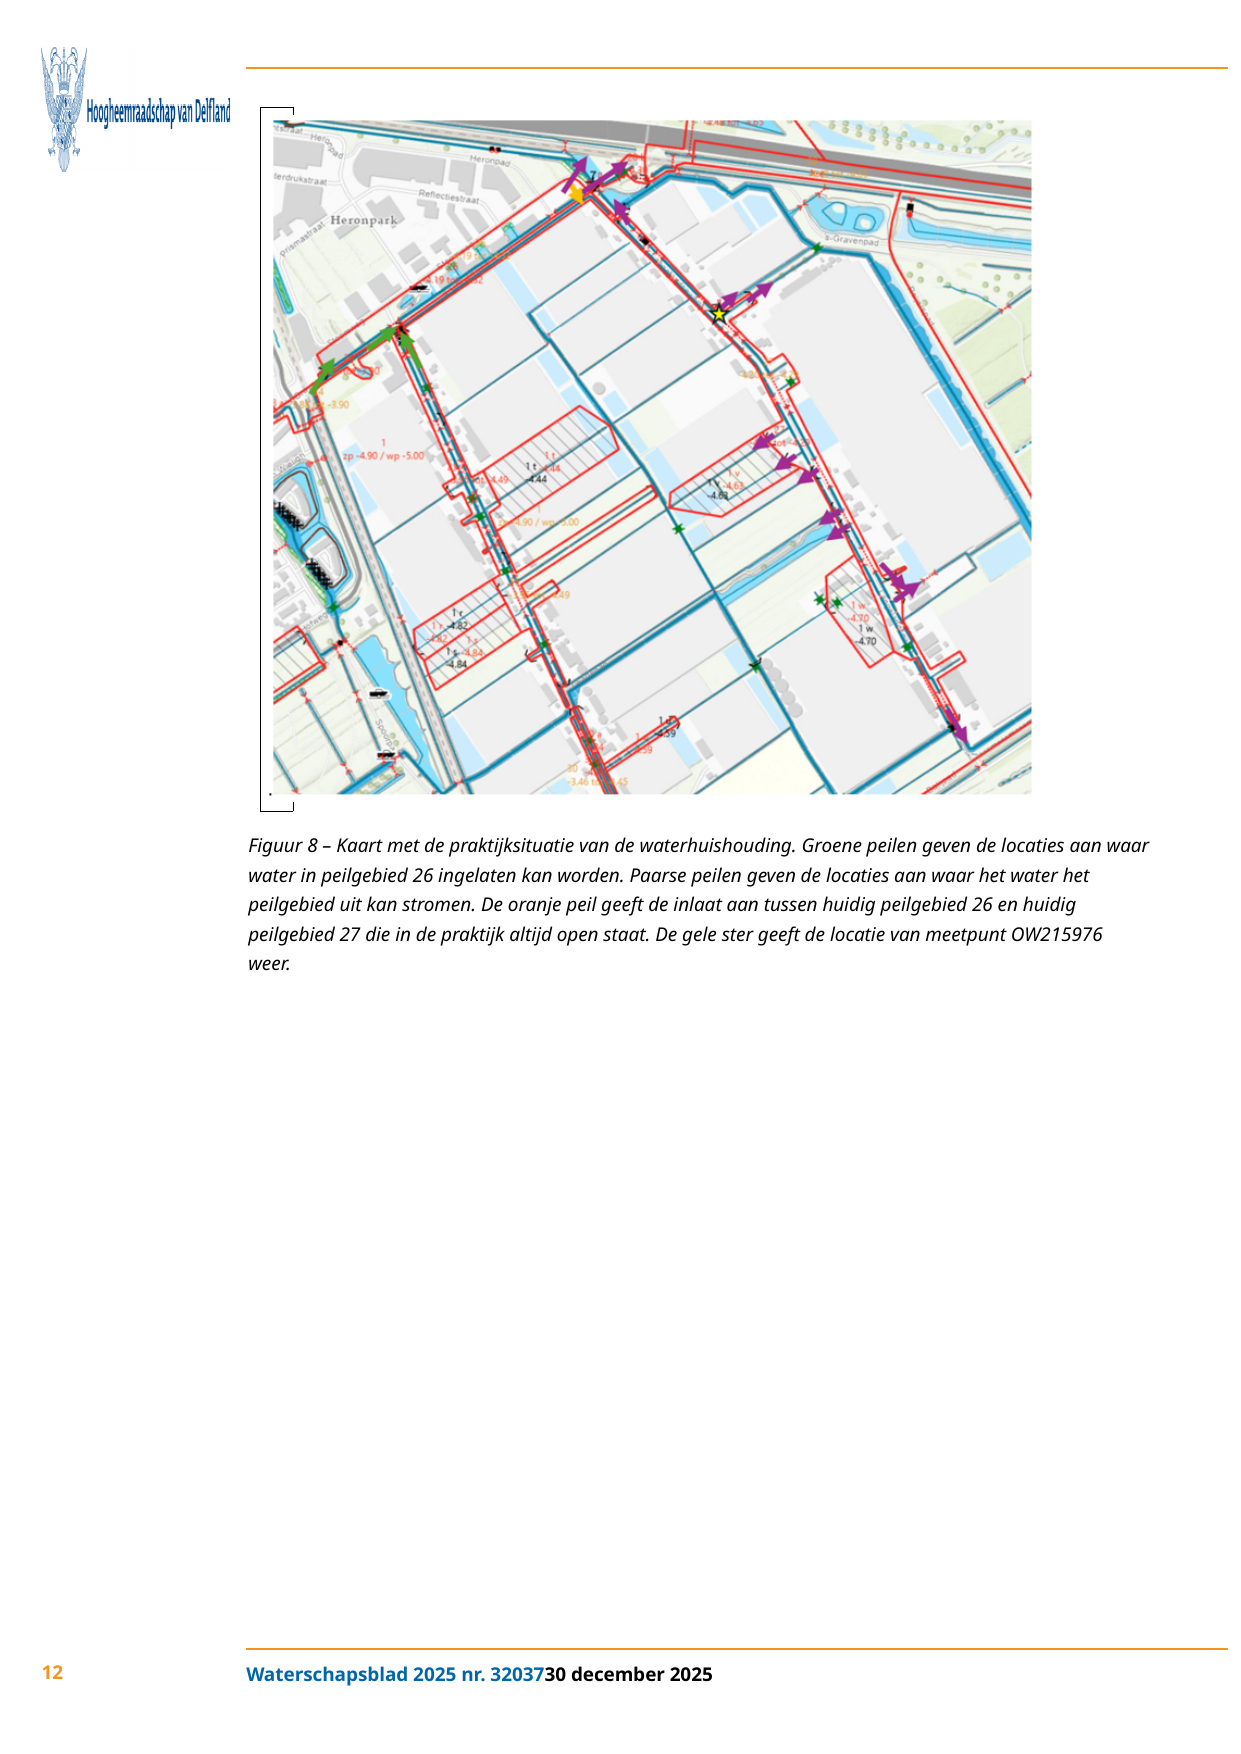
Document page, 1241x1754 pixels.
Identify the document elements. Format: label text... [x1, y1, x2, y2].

picture [268, 115, 1037, 802]
picture [41, 47, 231, 172]
text Figuur 8 – Kaart met de praktijksituatie van de waterhuishouding. Groene peilen geven de locaties aan waar water in peilgebied 26 ingelaten kan worden. Paarse peilen geven de locaties aan waar het water het peilgebied uit kan stromen. De oranje peil geeft de inlaat aan tussen huidig peilgebied 26 en huidig peilgebied 27 die in de praktijk altijd open staat. De gele ster geeft de locatie van meetpunt OW215976 weer. [248, 832, 1152, 976]
